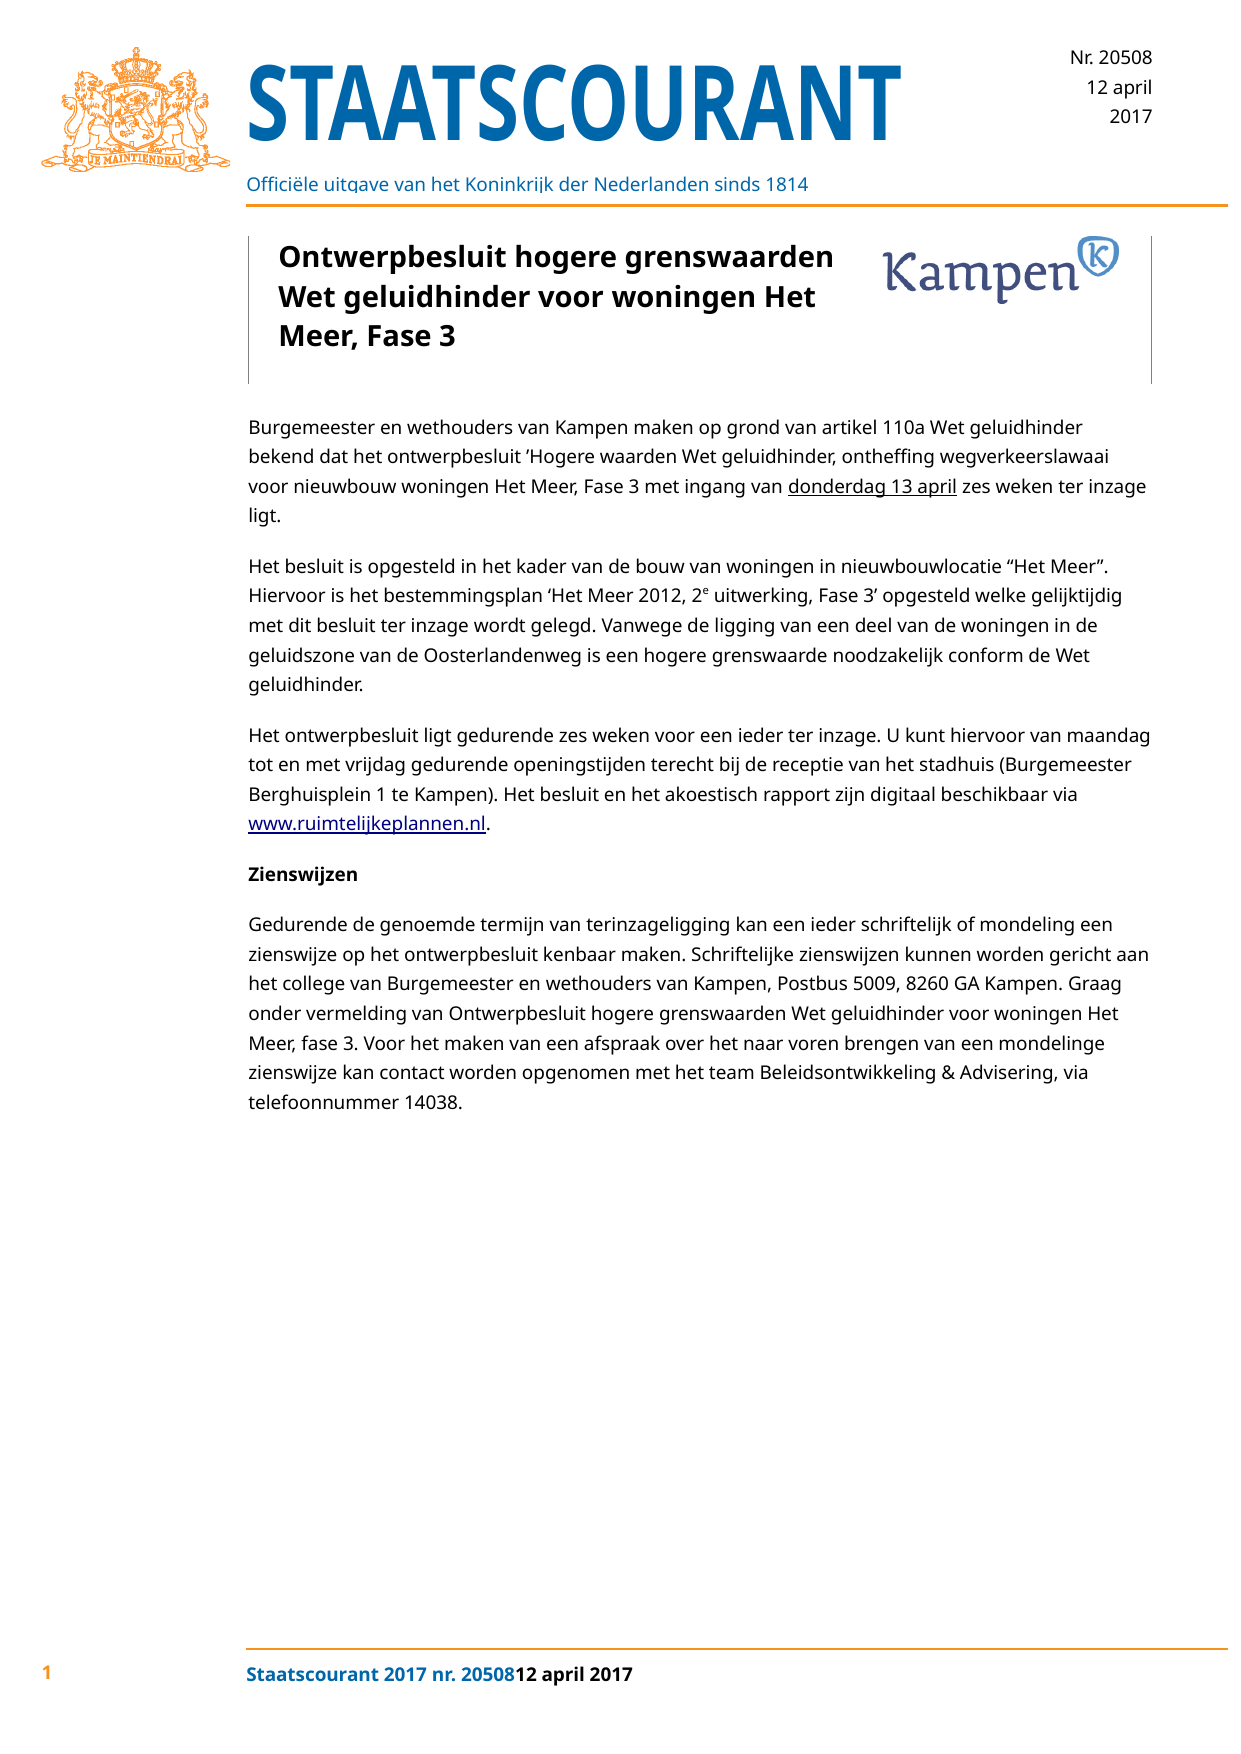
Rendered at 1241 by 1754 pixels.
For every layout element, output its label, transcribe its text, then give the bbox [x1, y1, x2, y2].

picture [41, 47, 231, 172]
text Zienswijzen [248, 861, 1152, 887]
picture [882, 236, 1119, 304]
text Burgemeester en wethouders van Kampen maken op grond van artikel 110a Wet geluidhinder bekend dat het ontwerpbesluit ’Hogere waarden Wet geluidhinder, ontheffing wegverkeerslawaai voor nieuwbouw woningen Het Meer, Fase 3 met ingang van donderdag 13 april zes weken ter inzage ligt. [248, 414, 1152, 528]
text Gedurende de genoemde termijn van terinzageligging kan een ieder schriftelijk of mondeling een zienswijze op het ontwerpbesluit kenbaar maken. Schriftelijke zienswijzen kunnen worden gericht aan het college van Burgemeester en wethouders van Kampen, Postbus 5009, 8260 GA Kampen. Graag onder vermelding van Ontwerpbesluit hogere grenswaarden Wet geluidhinder voor woningen Het Meer, fase 3. Voor het maken van een afspraak over het naar voren brengen van een mondelinge zienswijze kan contact worden opgenomen met het team Beleidsontwikkeling & Advisering, via telefoonnummer 14038. [248, 911, 1152, 1115]
table_header [850, 236, 882, 303]
table_header Ontwerpbesluit hogere grenswaarden Wet geluidhinder voor woningen Het Meer, Fase 3 [249, 236, 850, 384]
table_header [850, 304, 1151, 384]
table_header [1119, 236, 1151, 303]
text Het besluit is opgesteld in het kader van de bouw van woningen in nieuwbouwlocatie “Het Meer”. Hiervoor is het bestemmingsplan ‘Het Meer 2012, 2e uitwerking, Fase 3’ opgesteld welke gelijktijdig met dit besluit ter inzage wordt gelegd. Vanwege de ligging van een deel van de woningen in de geluidszone van de Oosterlandenweg is een hogere grenswaarde noodzakelijk conform de Wet geluidhinder. [248, 553, 1152, 697]
text Het ontwerpbesluit ligt gedurende zes weken voor een ieder ter inzage. U kunt hiervoor van maandag tot en met vrijdag gedurende openingstijden terecht bij de receptie van het stadhuis (Burgemeester Berghuisplein 1 te Kampen). Het besluit en het akoestisch rapport zijn digitaal beschikbaar via www.ruimtelijkeplannen.nl. [248, 722, 1152, 836]
